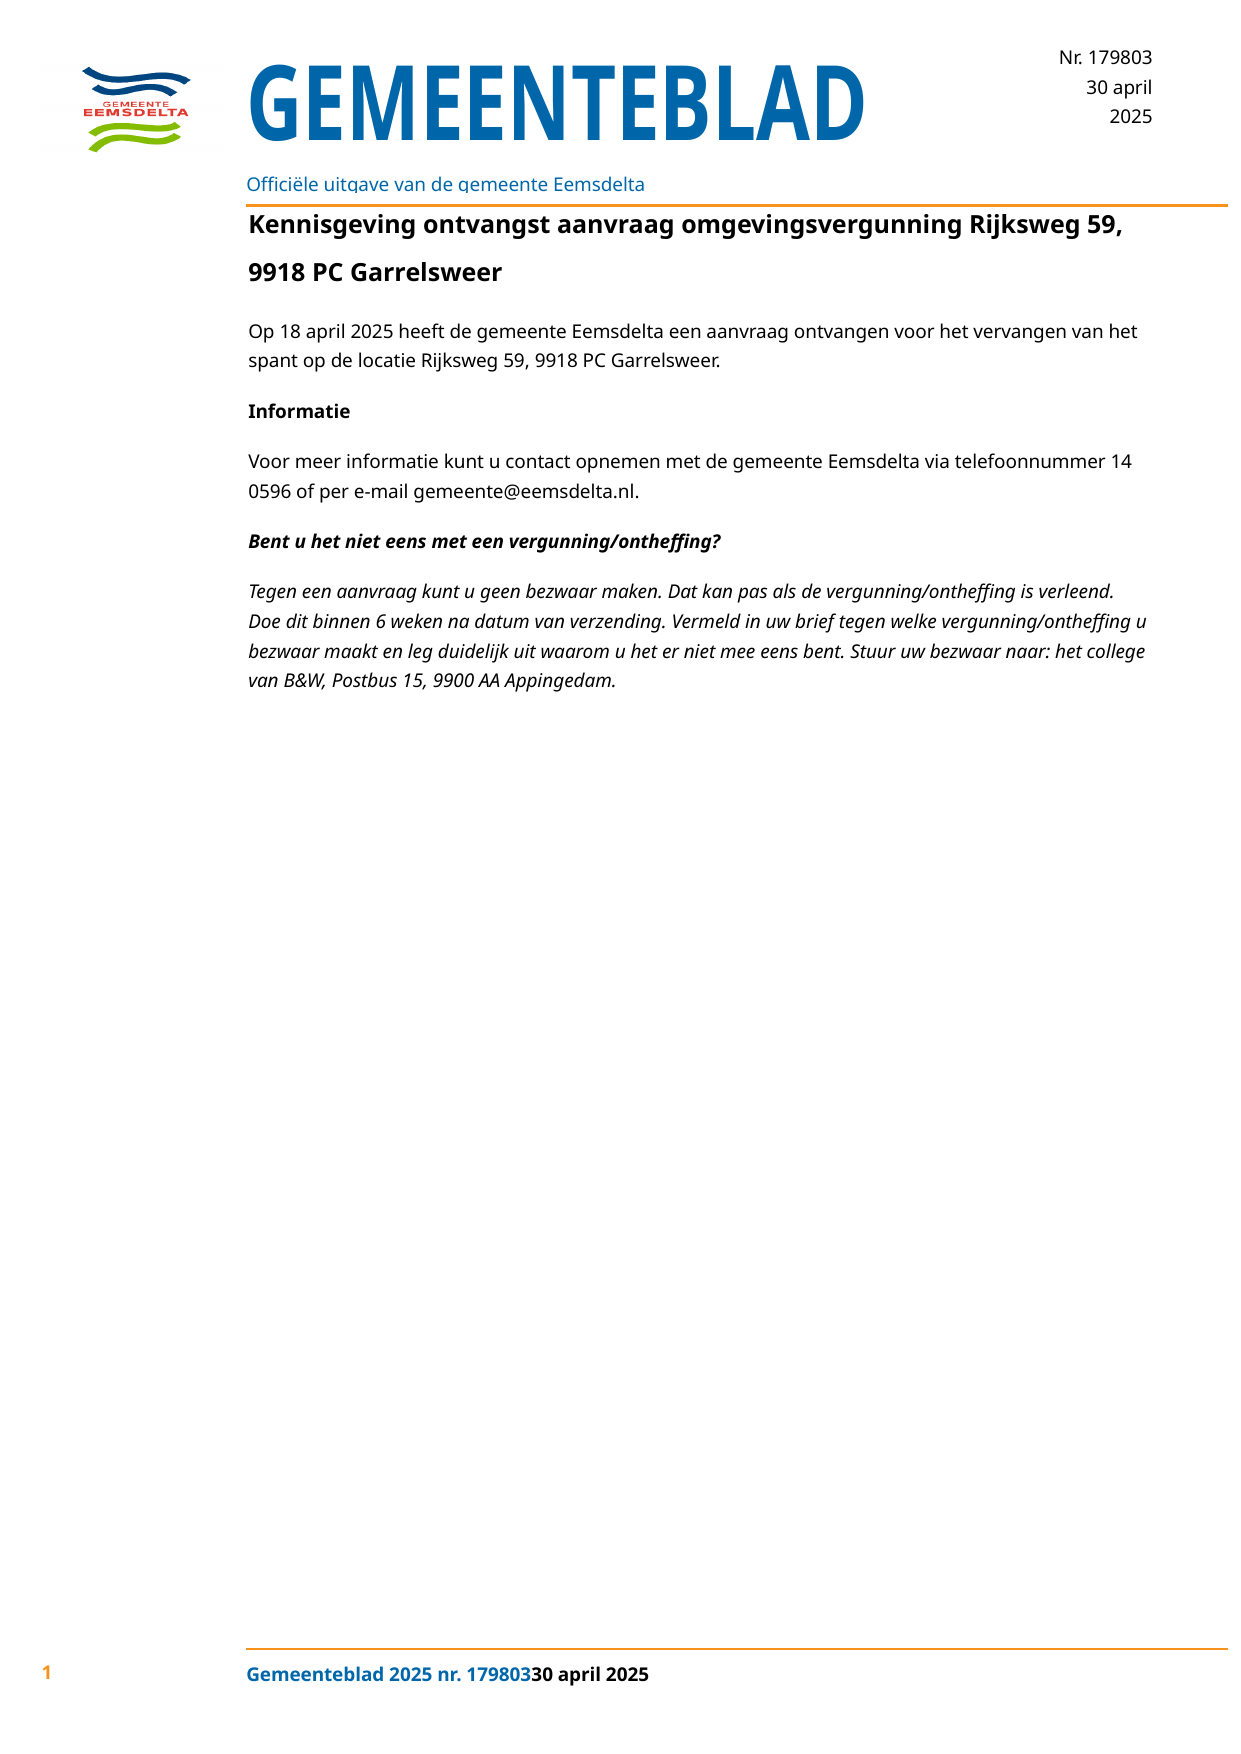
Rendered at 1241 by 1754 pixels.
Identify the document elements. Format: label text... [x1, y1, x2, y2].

text Op 18 april 2025 heeft de gemeente Eemsdelta een aanvraag ontvangen voor het vervangen van het spant op de locatie Rijksweg 59, 9918 PC Garrelsweer. [248, 318, 1152, 373]
text Bent u het niet eens met een vergunning/ontheffing? [248, 528, 1152, 554]
picture [41, 47, 231, 172]
text Tegen een aanvraag kunt u geen bezwaar maken. Dat kan pas als de vergunning/ontheffing is verleend. Doe dit binnen 6 weken na datum van verzending. Vermeld in uw brief tegen welke vergunning/ontheffing u bezwaar maakt en leg duidelijk uit waarom u het er niet mee eens bent. Stuur uw bezwaar naar: het college van B&W, Postbus 15, 9900 AA Appingedam. [248, 579, 1152, 693]
text Informatie [248, 398, 1152, 424]
text Kennisgeving ontvangst aanvraag omgevingsvergunning Rijksweg 59, 9918 PC Garrelsweer [248, 207, 1152, 288]
text Voor meer informatie kunt u contact opnemen met de gemeente Eemsdelta via telefoonnummer 14 0596 of per e-mail gemeente@eemsdelta.nl. [248, 448, 1152, 504]
